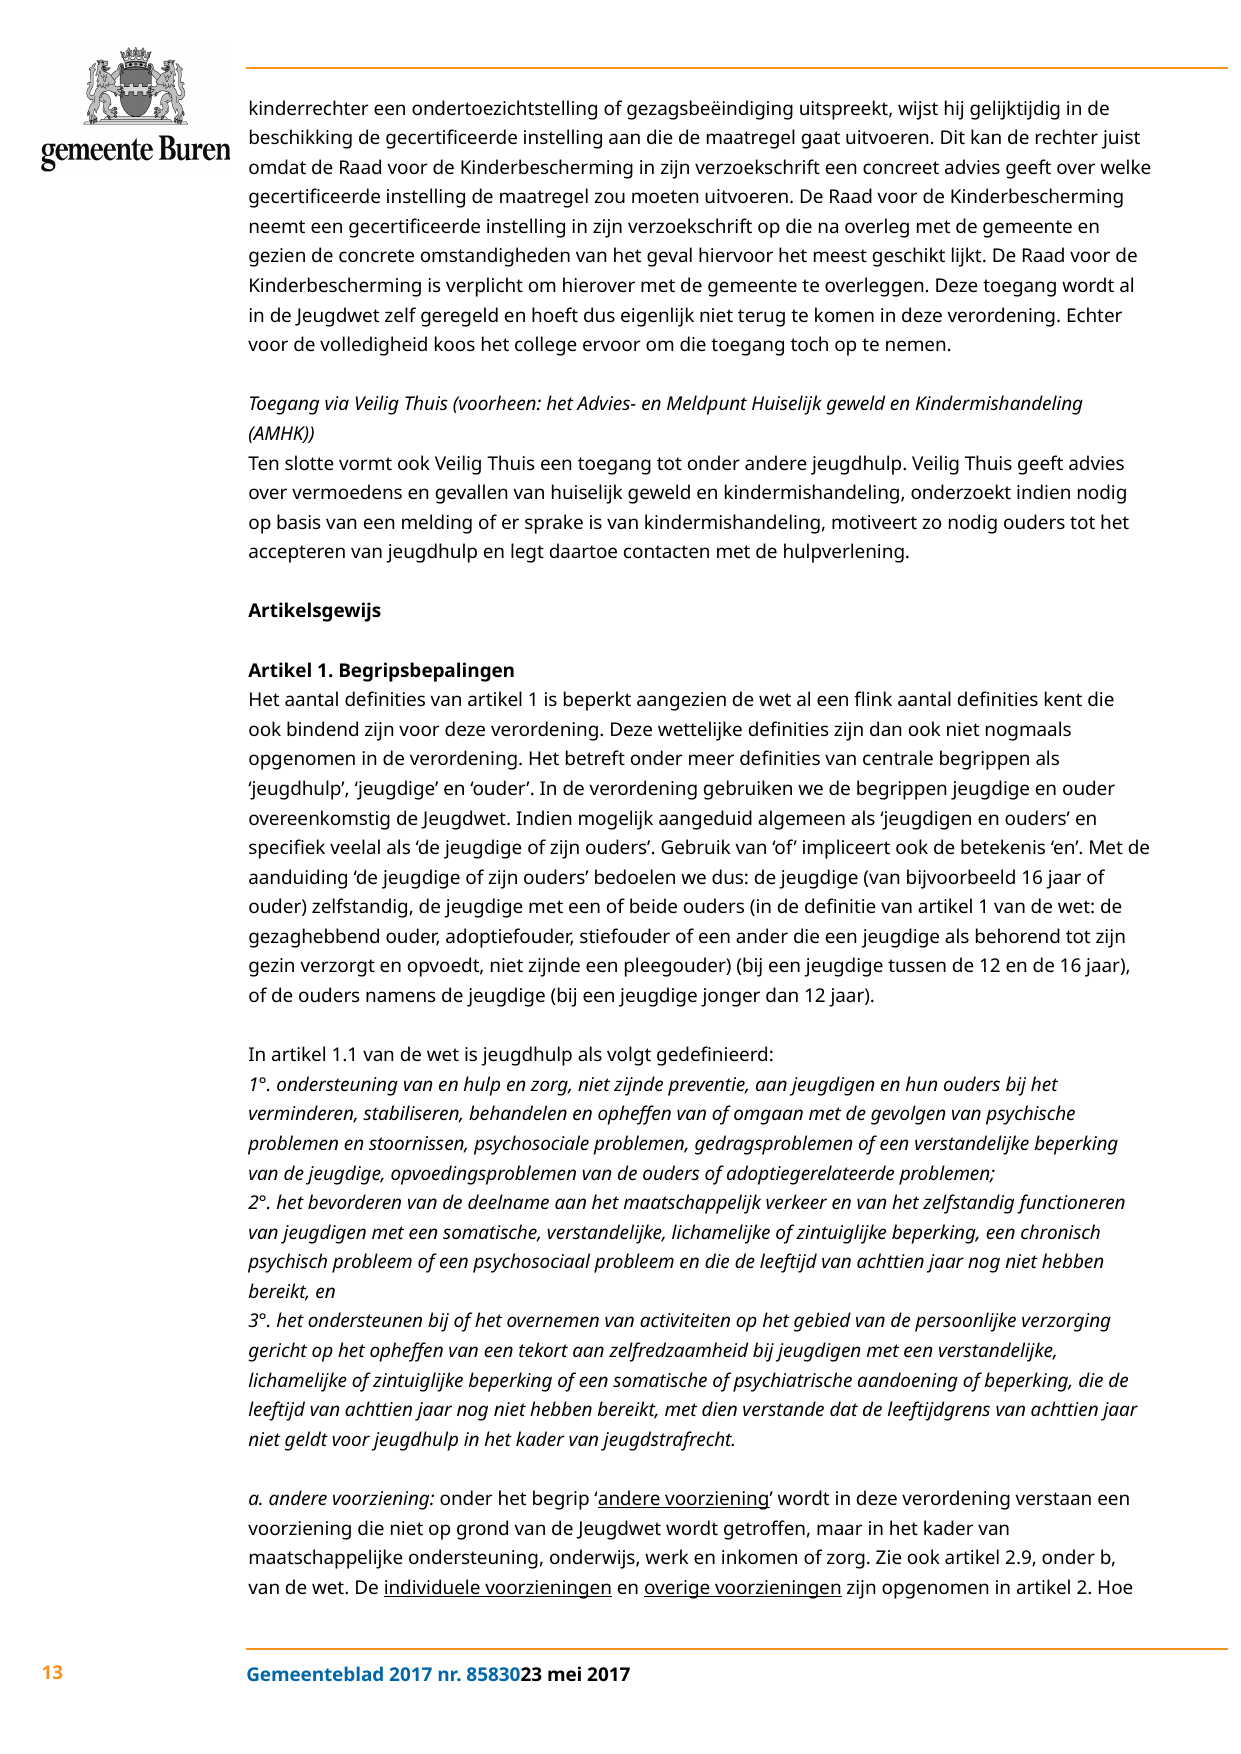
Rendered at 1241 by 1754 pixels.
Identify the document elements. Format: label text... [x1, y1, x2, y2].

text 3°. het ondersteunen bij of het overnemen van activiteiten op het gebied van de persoonlijke verzorging gericht op het opheffen van een tekort aan zelfredzaamheid bij jeugdigen met een verstandelijke, lichamelijke of zintuiglijke beperking of een somatische of psychiatrische aandoening of beperking, die de leeftijd van achttien jaar nog niet hebben bereikt, met dien verstande dat de leeftijdgrens van achttien jaar niet geldt voor jeugdhulp in het kader van jeugdstrafrecht. [248, 1308, 1152, 1452]
text In artikel 1.1 van de wet is jeugdhulp als volgt gedefinieerd: [248, 1041, 1152, 1067]
text 1°. ondersteuning van en hulp en zorg, niet zijnde preventie, aan jeugdigen en hun ouders bij het verminderen, stabiliseren, behandelen en opheffen van of omgaan met de gevolgen van psychische problemen en stoornissen, psychosociale problemen, gedragsproblemen of een verstandelijke beperking van de jeugdige, opvoedingsproblemen van de ouders of adoptiegerelateerde problemen; [248, 1071, 1152, 1186]
text Toegang via Veilig Thuis (voorheen: het Advies- en Meldpunt Huiselijk geweld en Kindermishandeling (AMHK)) [248, 391, 1152, 446]
text Het aantal definities van artikel 1 is beperkt aangezien de wet al een flink aantal definities kent die ook bindend zijn voor deze verordening. Deze wettelijke definities zijn dan ook niet nogmaals opgenomen in de verordening. Het betreft onder meer definities van centrale begrippen als ‘jeugdhulp’, ‘jeugdige’ en ‘ouder’. In de verordening gebruiken we de begrippen jeugdige en ouder overeenkomstig de Jeugdwet. Indien mogelijk aangeduid algemeen als ‘jeugdigen en ouders’ en specifiek veelal als ‘de jeugdige of zijn ouders’. Gebruik van ‘of’ impliceert ook de betekenis ‘en’. Met de aanduiding ‘de jeugdige of zijn ouders’ bedoelen we dus: de jeugdige (van bijvoorbeeld 16 jaar of ouder) zelfstandig, de jeugdige met een of beide ouders (in de definitie van artikel 1 van de wet: de gezaghebbend ouder, adoptiefouder, stiefouder of een ander die een jeugdige als behorend tot zijn gezin verzorgt en opvoedt, niet zijnde een pleegouder) (bij een jeugdige tussen de 12 en de 16 jaar), of de ouders namens de jeugdige (bij een jeugdige jonger dan 12 jaar). [248, 686, 1152, 1008]
text Artikelsgewijs [248, 598, 1152, 623]
text Ten slotte vormt ook Veilig Thuis een toegang tot onder andere jeugdhulp. Veilig Thuis geeft advies over vermoedens en gevallen van huiselijk geweld en kindermishandeling, onderzoekt indien nodig op basis van een melding of er sprake is van kindermishandeling, motiveert zo nodig ouders tot het accepteren van jeugdhulp en legt daartoe contacten met de hulpverlening. [248, 450, 1152, 564]
text Artikel 1. Begripsbepalingen [248, 657, 1152, 683]
text kinderrechter een ondertoezichtstelling of gezagsbeëindiging uitspreekt, wijst hij gelijktijdig in de beschikking de gecertificeerde instelling aan die de maatregel gaat uitvoeren. Dit kan de rechter juist omdat de Raad voor de Kinderbescherming in zijn verzoekschrift een concreet advies geeft over welke gecertificeerde instelling de maatregel zou moeten uitvoeren. De Raad voor de Kinderbescherming neemt een gecertificeerde instelling in zijn verzoekschrift op die na overleg met de gemeente en gezien de concrete omstandigheden van het geval hiervoor het meest geschikt lijkt. De Raad voor de Kinderbescherming is verplicht om hierover met de gemeente te overleggen. Deze toegang wordt al in de Jeugdwet zelf geregeld en hoeft dus eigenlijk niet terug te komen in deze verordening. Echter voor de volledigheid koos het college ervoor om die toegang toch op te nemen. [248, 95, 1152, 357]
text a. andere voorziening: onder het begrip ‘andere voorziening’ wordt in deze verordening verstaan een voorziening die niet op grond van de Jeugdwet wordt getroffen, maar in het kader van maatschappelijke ondersteuning, onderwijs, werk en inkomen of zorg. Zie ook artikel 2.9, onder b, van de wet. De individuele voorzieningen en overige voorzieningen zijn opgenomen in artikel 2. Hoe [248, 1485, 1152, 1600]
picture [41, 47, 231, 172]
text 2°. het bevorderen van de deelname aan het maatschappelijk verkeer en van het zelfstandig functioneren van jeugdigen met een somatische, verstandelijke, lichamelijke of zintuiglijke beperking, een chronisch psychisch probleem of een psychosociaal probleem en die de leeftijd van achttien jaar nog niet hebben bereikt, en [248, 1189, 1152, 1304]
